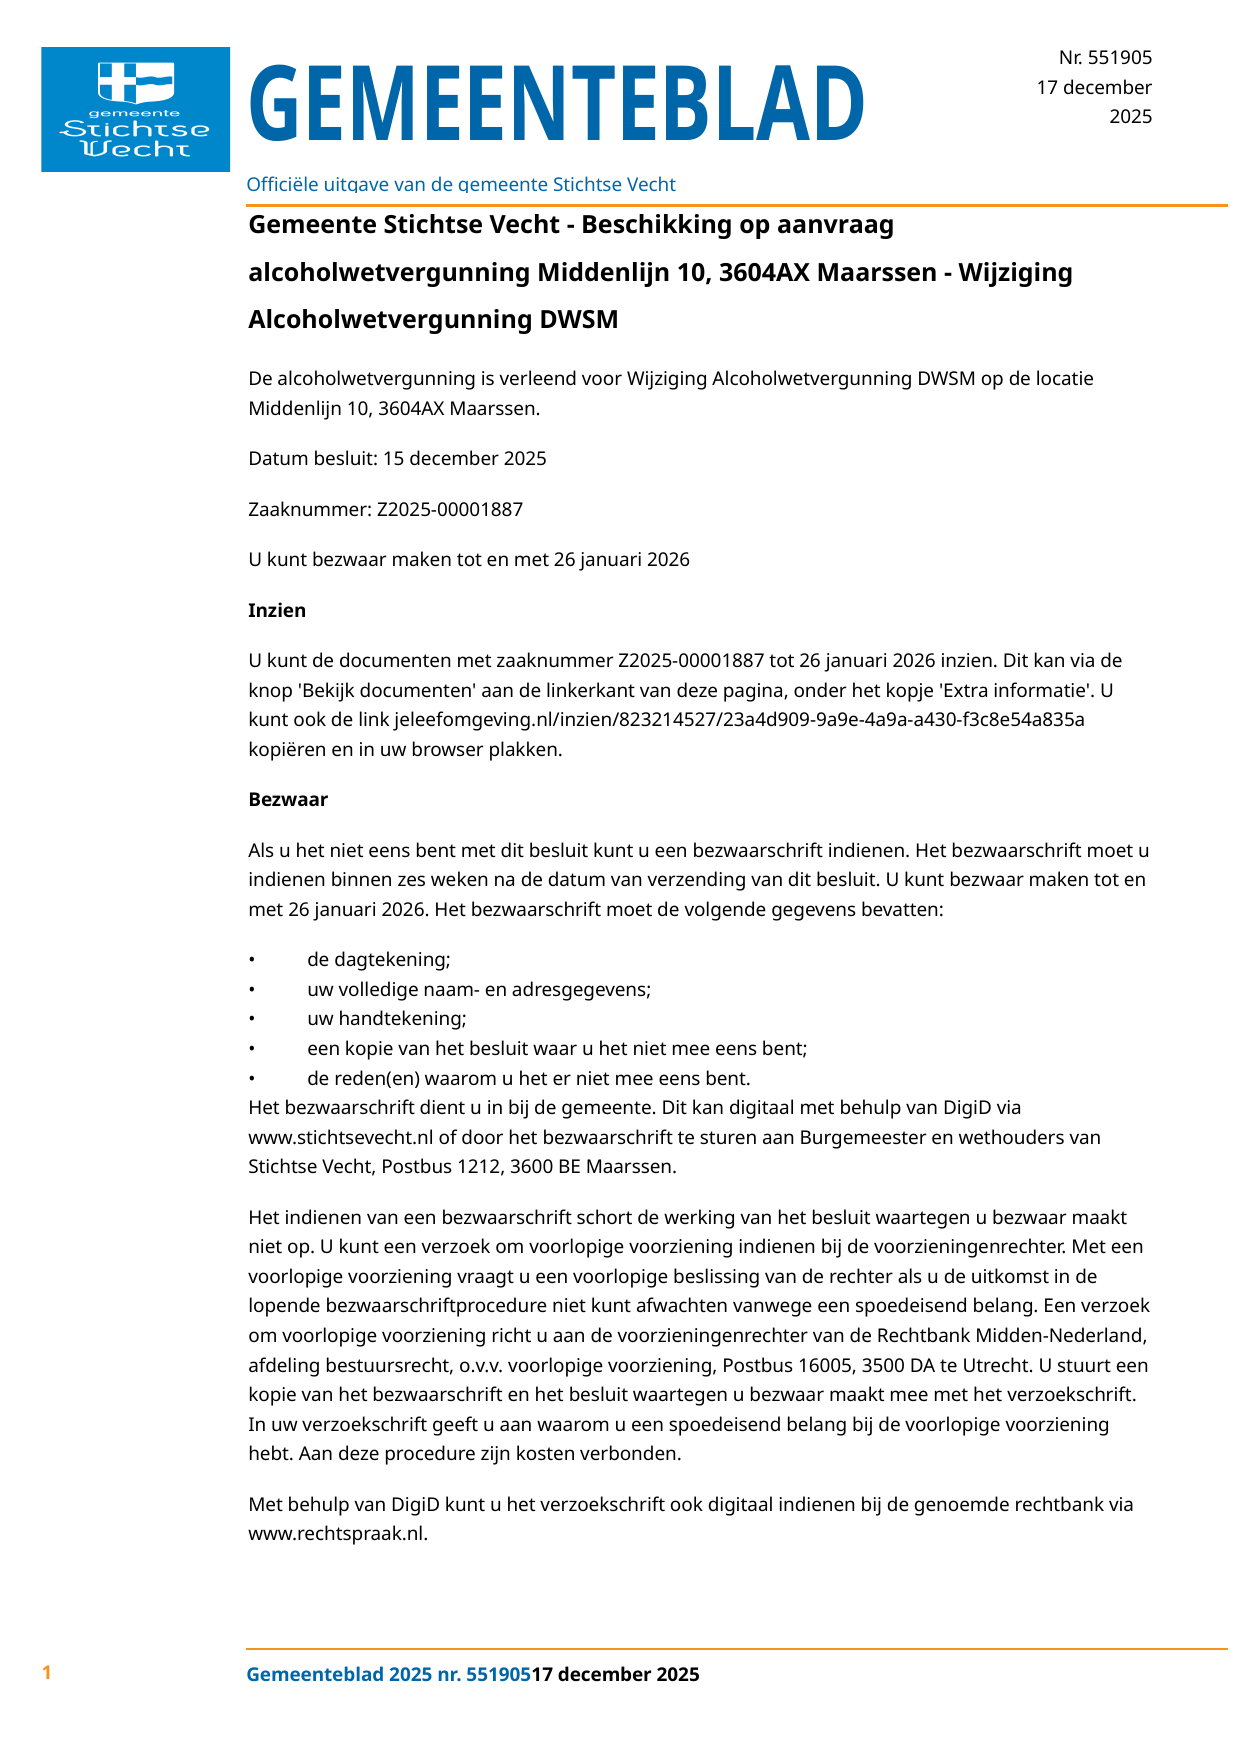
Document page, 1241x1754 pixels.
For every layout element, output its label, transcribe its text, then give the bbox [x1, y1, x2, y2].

list de dagtekening; [248, 946, 1152, 972]
text U kunt bezwaar maken tot en met 26 januari 2026 [248, 546, 1152, 572]
text Het bezwaarschrift dient u in bij de gemeente. Dit kan digitaal met behulp van DigiD via www.stichtsevecht.nl of door het bezwaarschrift te sturen aan Burgemeester en wethouders van Stichtse Vecht, Postbus 1212, 3600 BE Maarssen. [248, 1094, 1152, 1179]
text Met behulp van DigiD kunt u het verzoekschrift ook digitaal indienen bij de genoemde rechtbank via www.rechtspraak.nl. [248, 1491, 1152, 1546]
text Zaaknummer: Z2025-00001887 [248, 496, 1152, 522]
list uw volledige naam- en adresgegevens; [248, 976, 1152, 1002]
text Bezwaar [248, 786, 1152, 812]
picture [99, 63, 135, 101]
text Gemeente Stichtse Vecht - Beschikking op aanvraag alcoholwetvergunning Middenlijn 10, 3604AX Maarssen - Wijziging Alcoholwetvergunning DWSM [248, 207, 1152, 336]
text U kunt de documenten met zaaknummer Z2025-00001887 tot 26 januari 2026 inzien. Dit kan via de knop 'Bekijk documenten' aan de linkerkant van deze pagina, onder het kopje 'Extra informatie'. U kunt ook de link jeleefomgeving.nl/inzien/823214527/23a4d909-9a9e-4a9a-a430-f3c8e54a835a kopiëren en in uw browser plakken. [248, 647, 1152, 762]
text Datum besluit: 15 december 2025 [248, 446, 1152, 471]
list een kopie van het besluit waar u het niet mee eens bent; [248, 1035, 1152, 1061]
text Als u het niet eens bent met dit besluit kunt u een bezwaarschrift indienen. Het bezwaarschrift moet u indienen binnen zes weken na de datum van verzending van dit besluit. U kunt bezwaar maken tot en met 26 januari 2026. Het bezwaarschrift moet de volgende gegevens bevatten: [248, 837, 1152, 922]
picture [137, 63, 174, 103]
text De alcoholwetvergunning is verleend voor Wijziging Alcoholwetvergunning DWSM op de locatie Middenlijn 10, 3604AX Maarssen. [248, 366, 1152, 421]
list uw handtekening; [248, 1006, 1152, 1031]
text Het indienen van een bezwaarschrift schort de werking van het besluit waartegen u bezwaar maakt niet op. U kunt een verzoek om voorlopige voorziening indienen bij de voorzieningenrechter. Met een voorlopige voorziening vraagt u een voorlopige beslissing van de rechter als u de uitkomst in de lopende bezwaarschriftprocedure niet kunt afwachten vanwege een spoedeisend belang. Een verzoek om voorlopige voorziening richt u aan de voorzieningenrechter van de Rechtbank Midden-Nederland, afdeling bestuursrecht, o.v.v. voorlopige voorziening, Postbus 16005, 3500 DA te Utrecht. U stuurt een kopie van het bezwaarschrift en het besluit waartegen u bezwaar maakt mee met het verzoekschrift. In uw verzoekschrift geeft u aan waarom u een spoedeisend belang bij de voorlopige voorziening hebt. Aan deze procedure zijn kosten verbonden. [248, 1204, 1152, 1466]
text Inzien [248, 597, 1152, 622]
list de reden(en) waarom u het er niet mee eens bent. [248, 1065, 1152, 1090]
